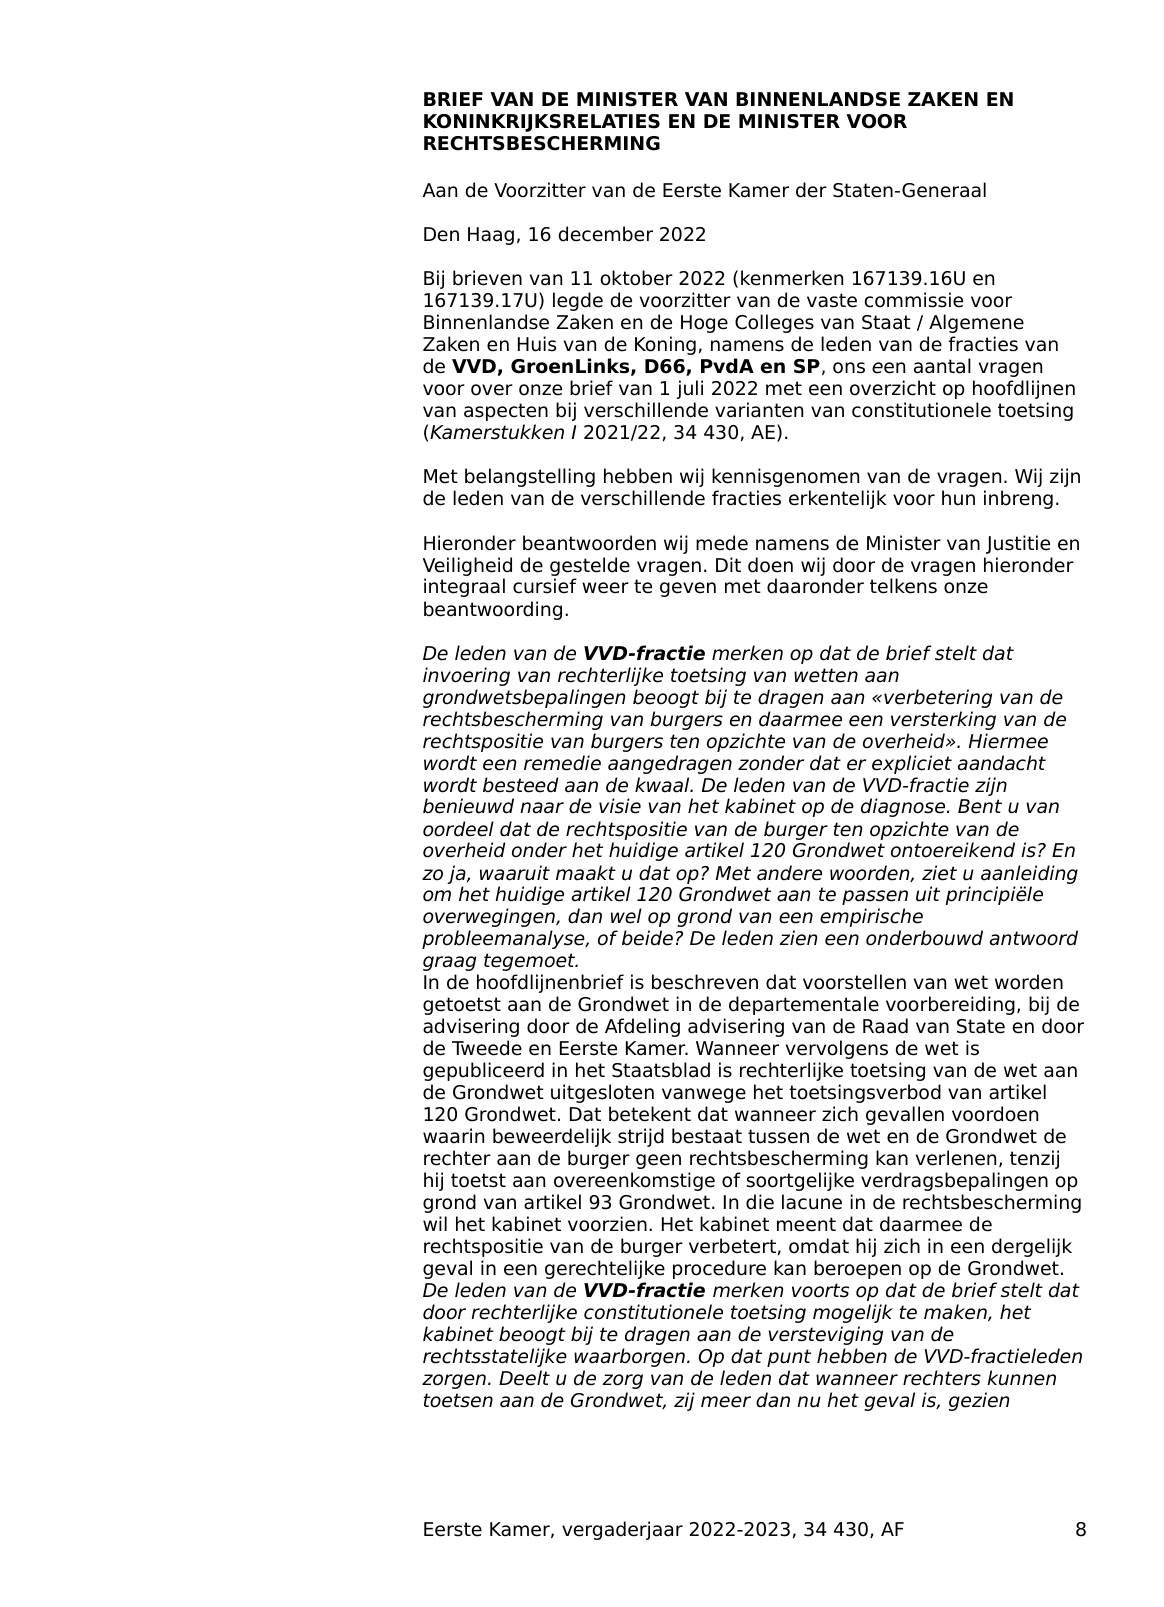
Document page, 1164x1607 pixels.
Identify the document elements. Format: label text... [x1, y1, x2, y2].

subtitle BRIEF VAN DE MINISTER VAN BINNENLANDSE ZAKEN EN KONINKRIJKSRELATIES EN DE MINISTER VOOR RECHTSBESCHERMING [422, 89, 1087, 155]
text In de hoofdlijnenbrief is beschreven dat voorstellen van wet worden getoetst aan de Grondwet in de departementale voorbereiding, bij de advisering door de Afdeling advisering van de Raad van State en door de Tweede en Eerste Kamer. Wanneer vervolgens de wet is gepubliceerd in het Staatsblad is rechterlijke toetsing van de wet aan de Grondwet uitgesloten vanwege het toetsingsverbod van artikel 120 Grondwet. Dat betekent dat wanneer zich gevallen voordoen waarin beweerdelijk strijd bestaat tussen de wet en de Grondwet de rechter aan de burger geen rechtsbescherming kan verlenen, tenzij hij toetst aan overeenkomstige of soortgelijke verdragsbepalingen op grond van artikel 93 Grondwet. In die lacune in de rechtsbescherming wil het kabinet voorzien. Het kabinet meent dat daarmee de rechtspositie van de burger verbetert, omdat hij zich in een dergelijk geval in een gerechtelijke procedure kan beroepen op de Grondwet. [422, 972, 1087, 1280]
text Bij brieven van 11 oktober 2022 (kenmerken 167139.16U en 167139.17U) legde de voorzitter van de vaste commissie voor Binnenlandse Zaken en de Hoge Colleges van Staat / Algemene Zaken en Huis van de Koning, namens de leden van de fracties van de VVD, GroenLinks, D66, PvdA en SP, ons een aantal vragen voor over onze brief van 1 juli 2022 met een overzicht op hoofdlijnen van aspecten bij verschillende varianten van constitutionele toetsing (Kamerstukken I 2021/22, 34 430, AE). [422, 268, 1087, 444]
text De leden van de VVD-fractie merken op dat de brief stelt dat invoering van rechterlijke toetsing van wetten aan grondwetsbepalingen beoogt bij te dragen aan «verbetering van de rechtsbescherming van burgers en daarmee een versterking van de rechtspositie van burgers ten opzichte van de overheid». Hiermee wordt een remedie aangedragen zonder dat er expliciet aandacht wordt besteed aan de kwaal. De leden van de VVD-fractie zijn benieuwd naar de visie van het kabinet op de diagnose. Bent u van oordeel dat de rechtspositie van de burger ten opzichte van de overheid onder het huidige artikel 120 Grondwet ontoereikend is? En zo ja, waaruit maakt u dat op? Met andere woorden, ziet u aanleiding om het huidige artikel 120 Grondwet aan te passen uit principiële overwegingen, dan wel op grond van een empirische probleemanalyse, of beide? De leden zien een onderbouwd antwoord graag tegemoet. [422, 643, 1087, 972]
text Den Haag, 16 december 2022 [422, 224, 1087, 246]
text Met belangstelling hebben wij kennisgenomen van de vragen. Wij zijn de leden van de verschillende fracties erkentelijk voor hun inbreng. [422, 466, 1087, 510]
text De leden van de VVD-fractie merken voorts op dat de brief stelt dat door rechterlijke constitutionele toetsing mogelijk te maken, het kabinet beoogt bij te dragen aan de versteviging van de rechtsstatelijke waarborgen. Op dat punt hebben de VVD-fractieleden zorgen. Deelt u de zorg van de leden dat wanneer rechters kunnen toetsen aan de Grondwet, zij meer dan nu het geval is, gezien [422, 1280, 1087, 1412]
text Aan de Voorzitter van de Eerste Kamer der Staten-Generaal [422, 180, 1087, 202]
text Hieronder beantwoorden wij mede namens de Minister van Justitie en Veiligheid de gestelde vragen. Dit doen wij door de vragen hieronder integraal cursief weer te geven met daaronder telkens onze beantwoording. [422, 532, 1087, 620]
